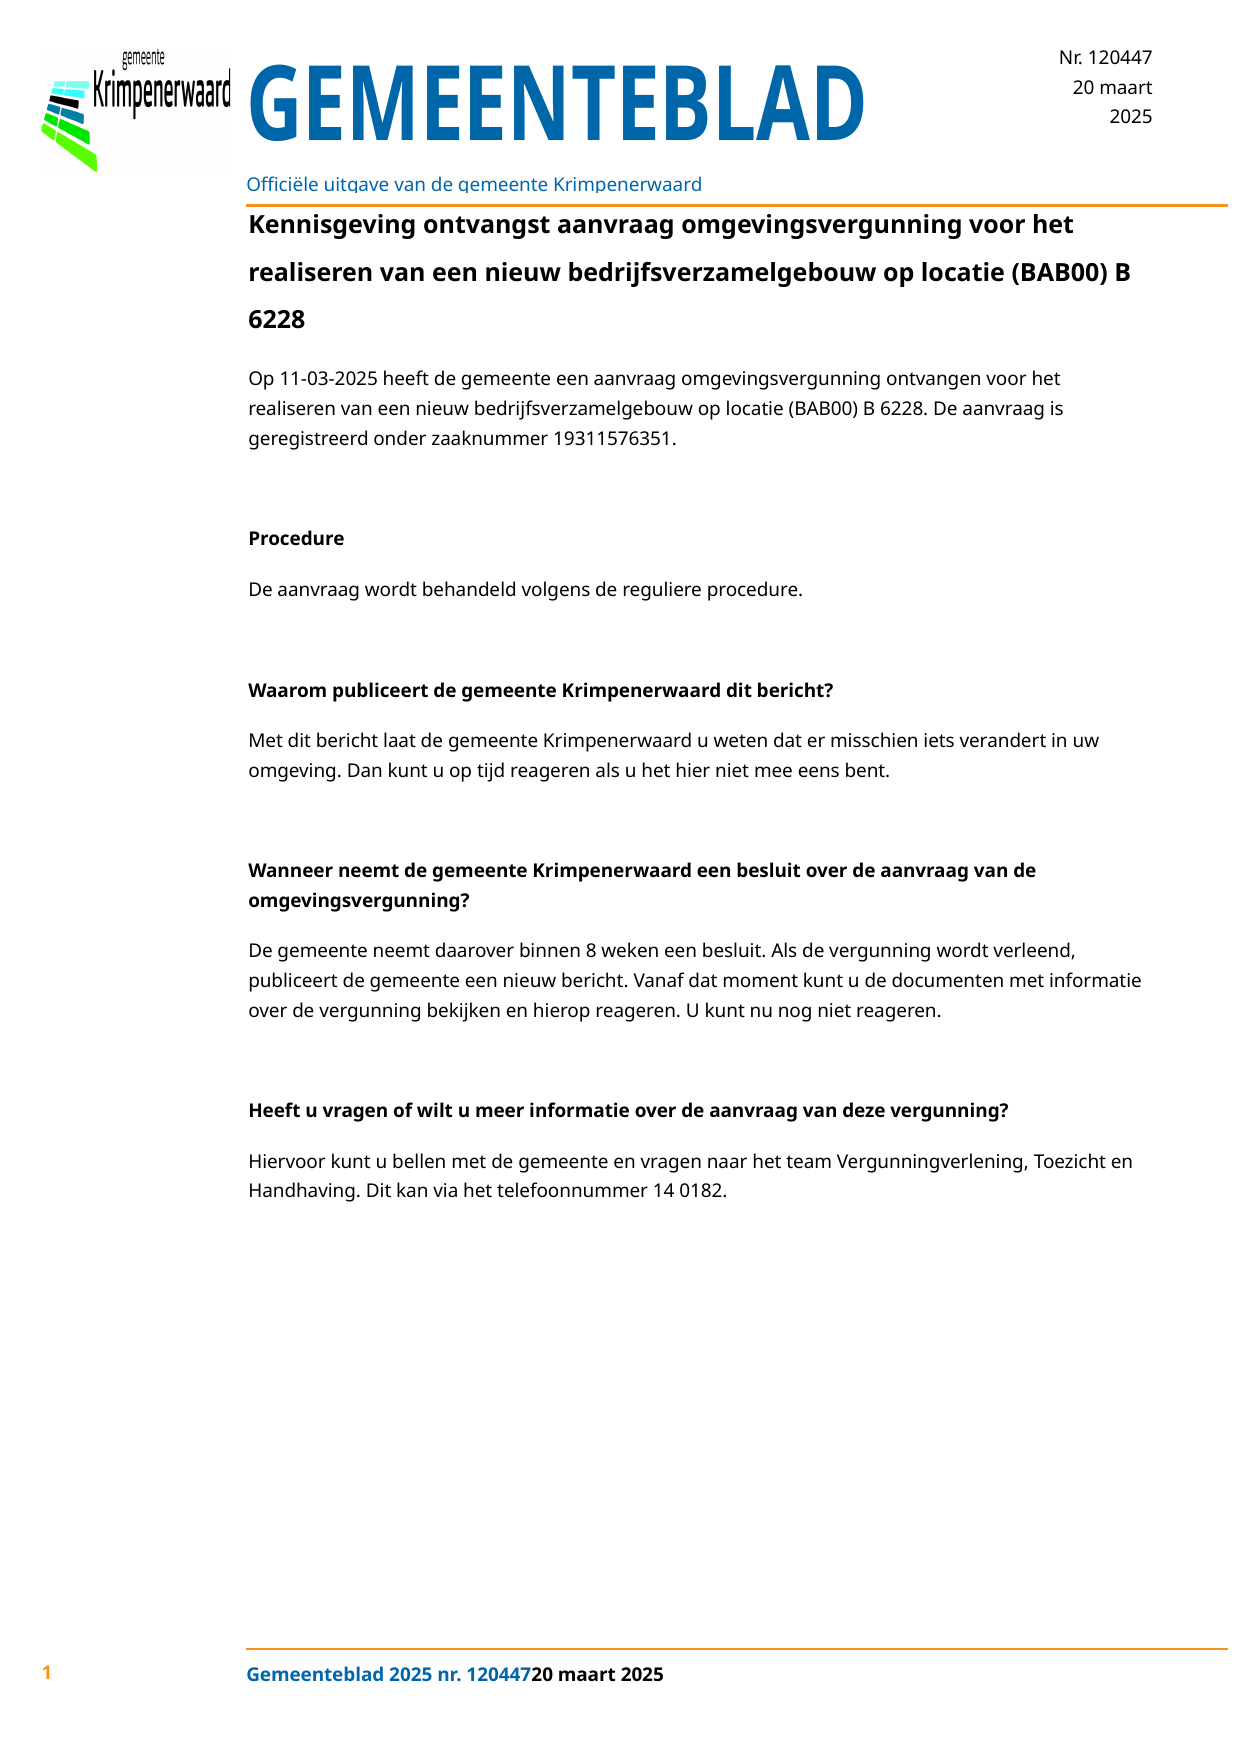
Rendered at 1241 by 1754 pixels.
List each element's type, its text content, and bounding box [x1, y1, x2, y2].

text De aanvraag wordt behandeld volgens de reguliere procedure. [248, 576, 1152, 602]
text Met dit bericht laat de gemeente Krimpenerwaard u weten dat er misschien iets verandert in uw omgeving. Dan kunt u op tijd reageren als u het hier niet mee eens bent. [248, 727, 1152, 782]
picture [41, 47, 231, 172]
text Op 11-03-2025 heeft de gemeente een aanvraag omgevingsvergunning ontvangen voor het realiseren van een nieuw bedrijfsverzamelgebouw op locatie (BAB00) B 6228. De aanvraag is geregistreerd onder zaaknummer 19311576351. [248, 366, 1152, 450]
text De gemeente neemt daarover binnen 8 weken een besluit. Als de vergunning wordt verleend, publiceert de gemeente een nieuw bericht. Vanaf dat moment kunt u de documenten met informatie over de vergunning bekijken en hierop reageren. U kunt nu nog niet reageren. [248, 938, 1152, 1022]
text Wanneer neemt de gemeente Krimpenerwaard een besluit over de aanvraag van de omgevingsvergunning? [248, 858, 1152, 913]
text Procedure [248, 526, 1152, 551]
text Waarom publiceert de gemeente Krimpenerwaard dit bericht? [248, 677, 1152, 702]
text Hiervoor kunt u bellen met de gemeente en vragen naar het team Vergunningverlening, Toezicht en Handhaving. Dit kan via het telefoonnummer 14 0182. [248, 1148, 1152, 1203]
text Heeft u vragen of wilt u meer informatie over de aanvraag van deze vergunning? [248, 1098, 1152, 1123]
text Kennisgeving ontvangst aanvraag omgevingsvergunning voor het realiseren van een nieuw bedrijfsverzamelgebouw op locatie (BAB00) B 6228 [248, 207, 1152, 336]
